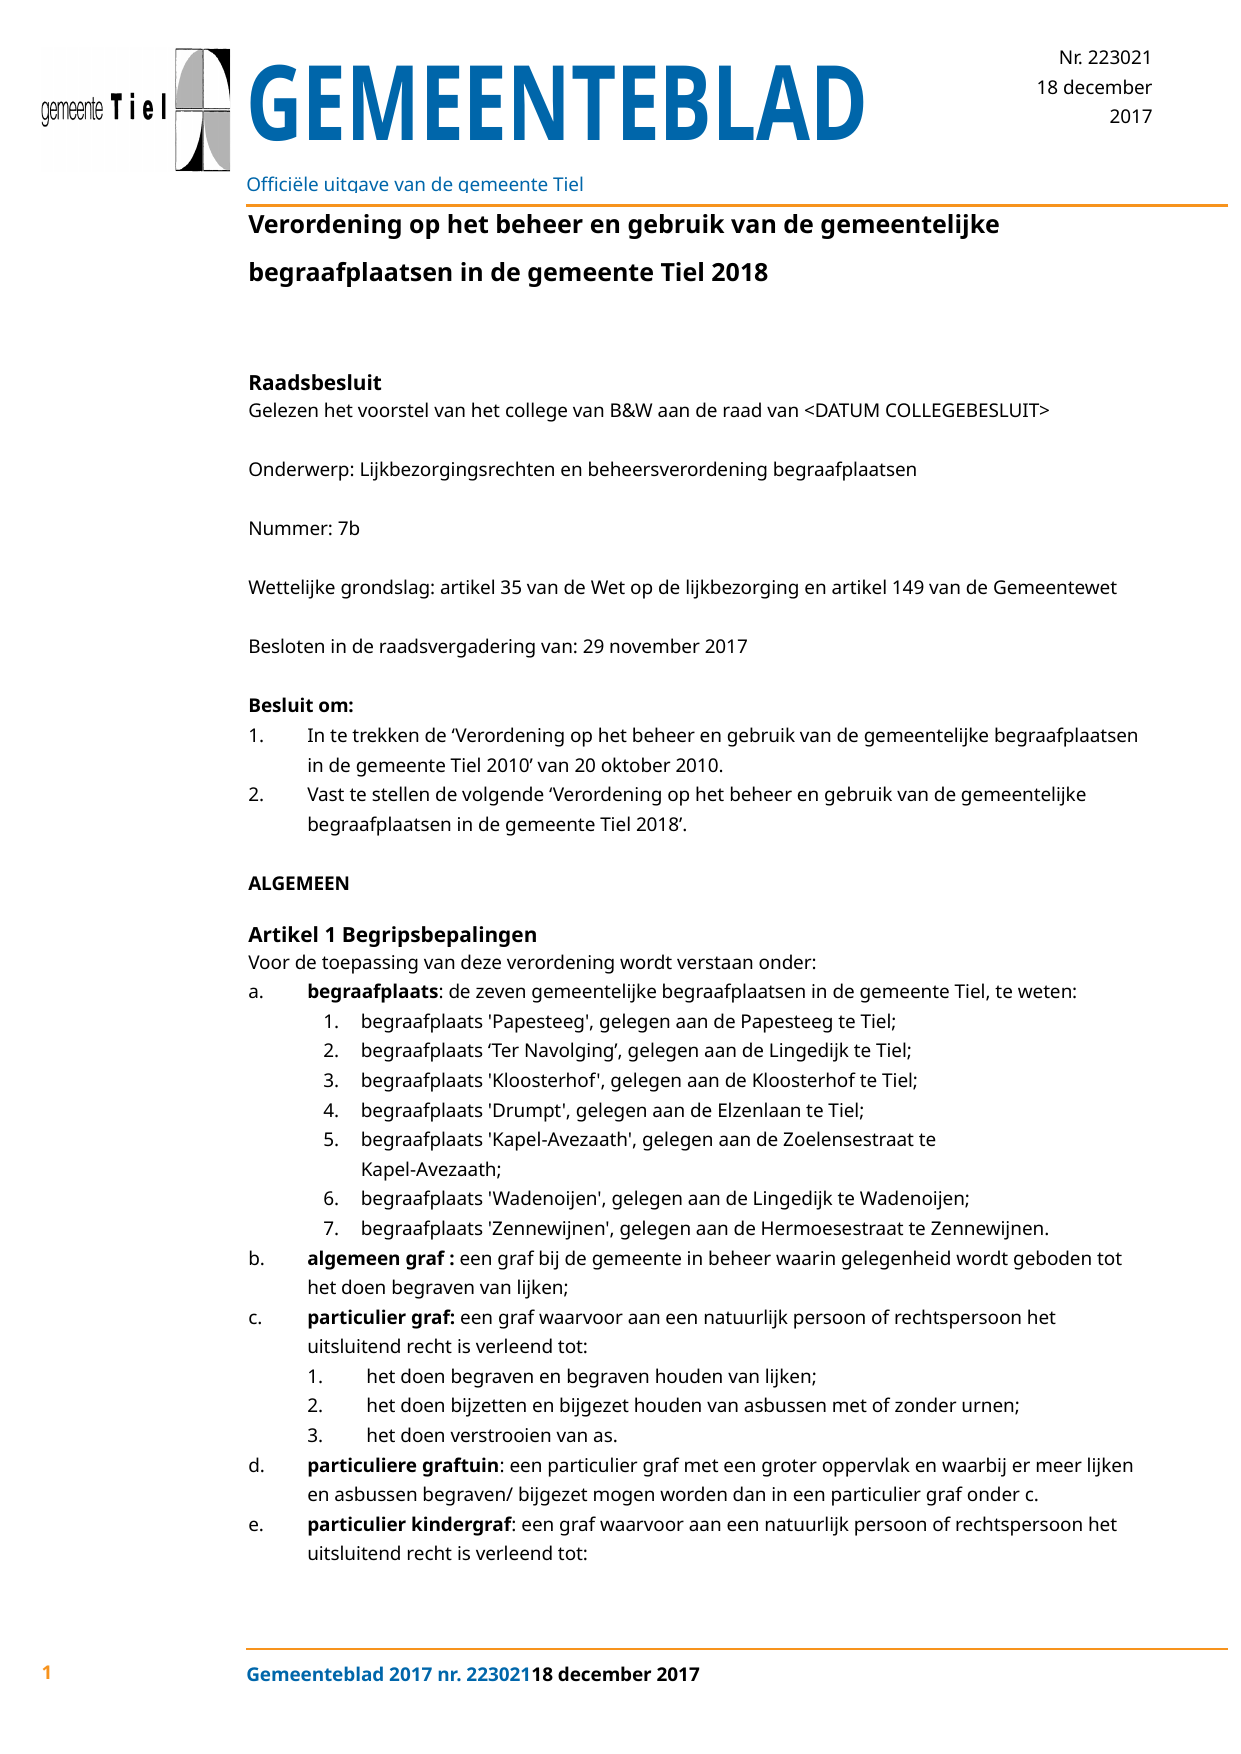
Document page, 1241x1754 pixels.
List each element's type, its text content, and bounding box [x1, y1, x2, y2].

text Onderwerp: Lijkbezorgingsrechten en beheersverordening begraafplaatsen [248, 456, 1152, 482]
text Verordening op het beheer en gebruik van de gemeentelijke begraafplaatsen in de gemeente Tiel 2018 [248, 207, 1152, 288]
list begraafplaats 'Kloosterhof', gelegen aan de Kloosterhof te Tiel; [323, 1067, 1152, 1093]
list begraafplaats: de zeven gemeentelijke begraafplaatsen in de gemeente Tiel, te weten: [248, 978, 1152, 1004]
list begraafplaats 'Wadenoijen', gelegen aan de Lingedijk te Wadenoijen; [323, 1186, 1152, 1211]
list Kapel-Avezaath; [323, 1156, 1152, 1182]
list algemeen graf : een graf bij de gemeente in beheer waarin gelegenheid wordt geboden tot het doen begraven van lijken; [248, 1245, 1152, 1300]
list het doen begraven en begraven houden van lijken; [307, 1363, 1152, 1389]
text Gelezen het voorstel van het college van B&W aan de raad van <DATUM COLLEGEBESLUIT> [248, 397, 1152, 422]
text Nummer: 7b [248, 515, 1152, 541]
text Besluit om: [248, 693, 1152, 718]
list begraafplaats 'Papesteeg', gelegen aan de Papesteeg te Tiel; [323, 1008, 1152, 1034]
list particulier graf: een graf waarvoor aan een natuurlijk persoon of rechtspersoon het uitsluitend recht is verleend tot: [248, 1304, 1152, 1359]
list begraafplaats ‘Ter Navolging’, gelegen aan de Lingedijk te Tiel; [323, 1038, 1152, 1063]
picture [41, 47, 231, 172]
text Artikel 1 Begripsbepalingen [248, 921, 1152, 949]
text Besloten in de raadsvergadering van: 29 november 2017 [248, 633, 1152, 659]
list particuliere graftuin: een particulier graf met een groter oppervlak en waarbij er meer lijken en asbussen begraven/ bijgezet mogen worden dan in een particulier graf onder c. [248, 1452, 1152, 1507]
list het doen verstrooien van as. [307, 1422, 1152, 1448]
list Vast te stellen de volgende ‘Verordening op het beheer en gebruik van de gemeentelijke begraafplaatsen in de gemeente Tiel 2018’. [248, 781, 1152, 837]
text Wettelijke grondslag: artikel 35 van de Wet op de lijkbezorging en artikel 149 van de Gemeentewet [248, 574, 1152, 600]
list begraafplaats 'Kapel-Avezaath', gelegen aan de Zoelensestraat te [323, 1126, 1152, 1152]
list begraafplaats 'Zennewijnen', gelegen aan de Hermoesestraat te Zennewijnen. [323, 1215, 1152, 1241]
text ALGEMEEN [248, 870, 1152, 896]
text Voor de toepassing van deze verordening wordt verstaan onder: [248, 949, 1152, 975]
list particulier kindergraf: een graf waarvoor aan een natuurlijk persoon of rechtspersoon het uitsluitend recht is verleend tot: [248, 1511, 1152, 1566]
list het doen bijzetten en bijgezet houden van asbussen met of zonder urnen; [307, 1393, 1152, 1418]
list begraafplaats 'Drumpt', gelegen aan de Elzenlaan te Tiel; [323, 1097, 1152, 1123]
text Raadsbesluit [248, 368, 1152, 397]
list In te trekken de ‘Verordening op het beheer en gebruik van de gemeentelijke begraafplaatsen in de gemeente Tiel 2010’ van 20 oktober 2010. [248, 722, 1152, 777]
